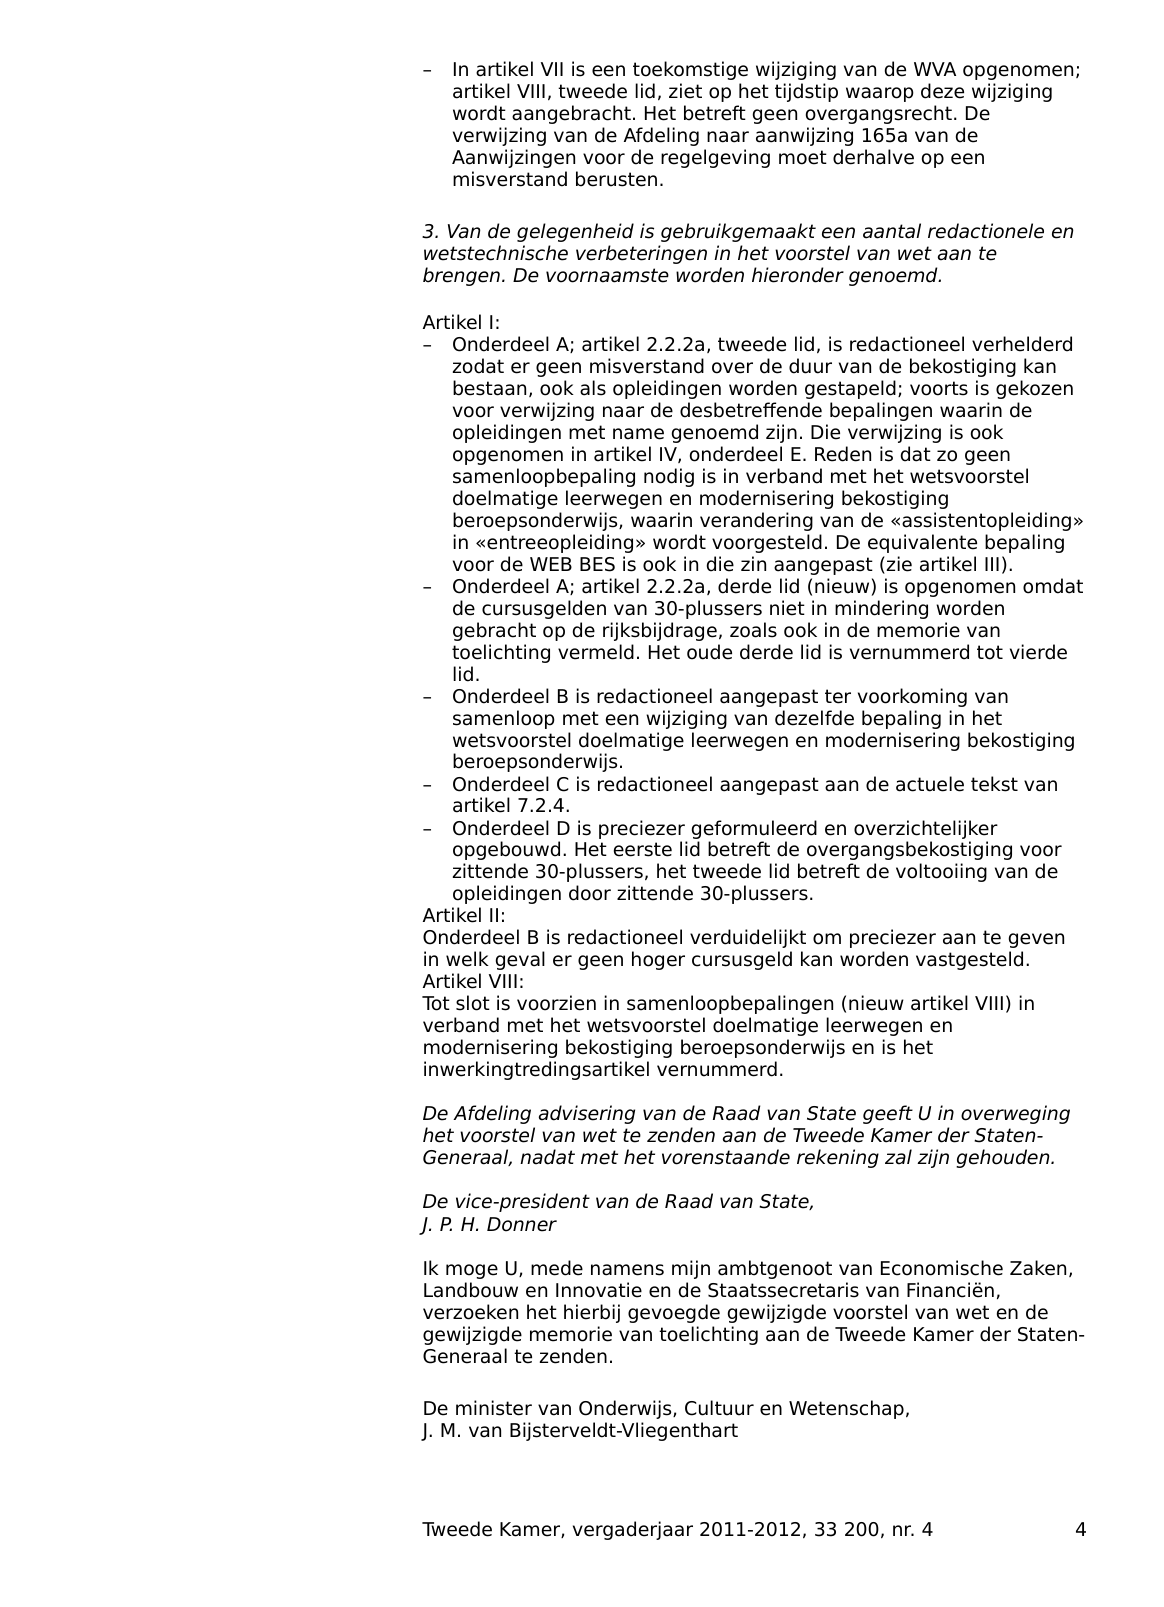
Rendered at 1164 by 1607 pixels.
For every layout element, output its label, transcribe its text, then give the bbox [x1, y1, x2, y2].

text – In artikel VII is een toekomstige wijziging van de WVA opgenomen; artikel VIII, tweede lid, ziet op het tijdstip waarop deze wijziging wordt aangebracht. Het betreft geen overgangsrecht. De verwijzing van de Afdeling naar aanwijzing 165a van de Aanwijzingen voor de regelgeving moet derhalve op een misverstand berusten. [422, 59, 1087, 191]
text – Onderdeel C is redactioneel aangepast aan de actuele tekst van artikel 7.2.4. [422, 773, 1087, 817]
text De minister van Onderwijs, Cultuur en Wetenschap, J. M. van Bijsterveldt-Vliegenthart [422, 1397, 1087, 1441]
text Tot slot is voorzien in samenloopbepalingen (nieuw artikel VIII) in verband met het wetsvoorstel doelmatige leerwegen en modernisering bekostiging beroepsonderwijs en is het inwerkingtredingsartikel vernummerd. [422, 993, 1087, 1081]
text – Onderdeel D is preciezer geformuleerd en overzichtelijker opgebouwd. Het eerste lid betreft de overgangsbekostiging voor zittende 30-plussers, het tweede lid betreft de voltooiing van de opleidingen door zittende 30-plussers. [422, 817, 1087, 905]
text – Onderdeel B is redactioneel aangepast ter voorkoming van samenloop met een wijziging van dezelfde bepaling in het wetsvoorstel doelmatige leerwegen en modernisering bekostiging beroepsonderwijs. [422, 686, 1087, 773]
text – Onderdeel A; artikel 2.2.2a, tweede lid, is redactioneel verhelderd zodat er geen misverstand over de duur van de bekostiging kan bestaan, ook als opleidingen worden gestapeld; voorts is gekozen voor verwijzing naar de desbetreffende bepalingen waarin de opleidingen met name genoemd zijn. Die verwijzing is ook opgenomen in artikel IV, onderdeel E. Reden is dat zo geen samenloopbepaling nodig is in verband met het wetsvoorstel doelmatige leerwegen en modernisering bekostiging beroepsonderwijs, waarin verandering van de «assistentopleiding» in «entreeopleiding» wordt voorgesteld. De equivalente bepaling voor de WEB BES is ook in die zin aangepast (zie artikel III). [422, 334, 1087, 576]
text Ik moge U, mede namens mijn ambtgenoot van Economische Zaken, Landbouw en Innovatie en de Staatssecretaris van Financiën, verzoeken het hierbij gevoegde gewijzigde voorstel van wet en de gewijzigde memorie van toelichting aan de Tweede Kamer der Staten-Generaal te zenden. [422, 1258, 1087, 1367]
text J. P. H. Donner [422, 1213, 1087, 1235]
text Artikel I: [422, 312, 1087, 334]
text Onderdeel B is redactioneel verduidelijkt om preciezer aan te geven in welk geval er geen hoger cursusgeld kan worden vastgesteld. [422, 927, 1087, 971]
text De vice-president van de Raad van State, [422, 1191, 1087, 1213]
text De Afdeling advisering van de Raad van State geeft U in overweging het voorstel van wet te zenden aan de Tweede Kamer der Staten-Generaal, nadat met het vorenstaande rekening zal zijn gehouden. [422, 1103, 1087, 1169]
text – Onderdeel A; artikel 2.2.2a, derde lid (nieuw) is opgenomen omdat de cursusgelden van 30-plussers niet in mindering worden gebracht op de rijksbijdrage, zoals ook in de memorie van toelichting vermeld. Het oude derde lid is vernummerd tot vierde lid. [422, 576, 1087, 686]
text Artikel II: [422, 905, 1087, 927]
subtitle 3. Van de gelegenheid is gebruikgemaakt een aantal redactionele en wetstechnische verbeteringen in het voorstel van wet aan te brengen. De voornaamste worden hieronder genoemd. [422, 221, 1087, 287]
text Artikel VIII: [422, 971, 1087, 993]
